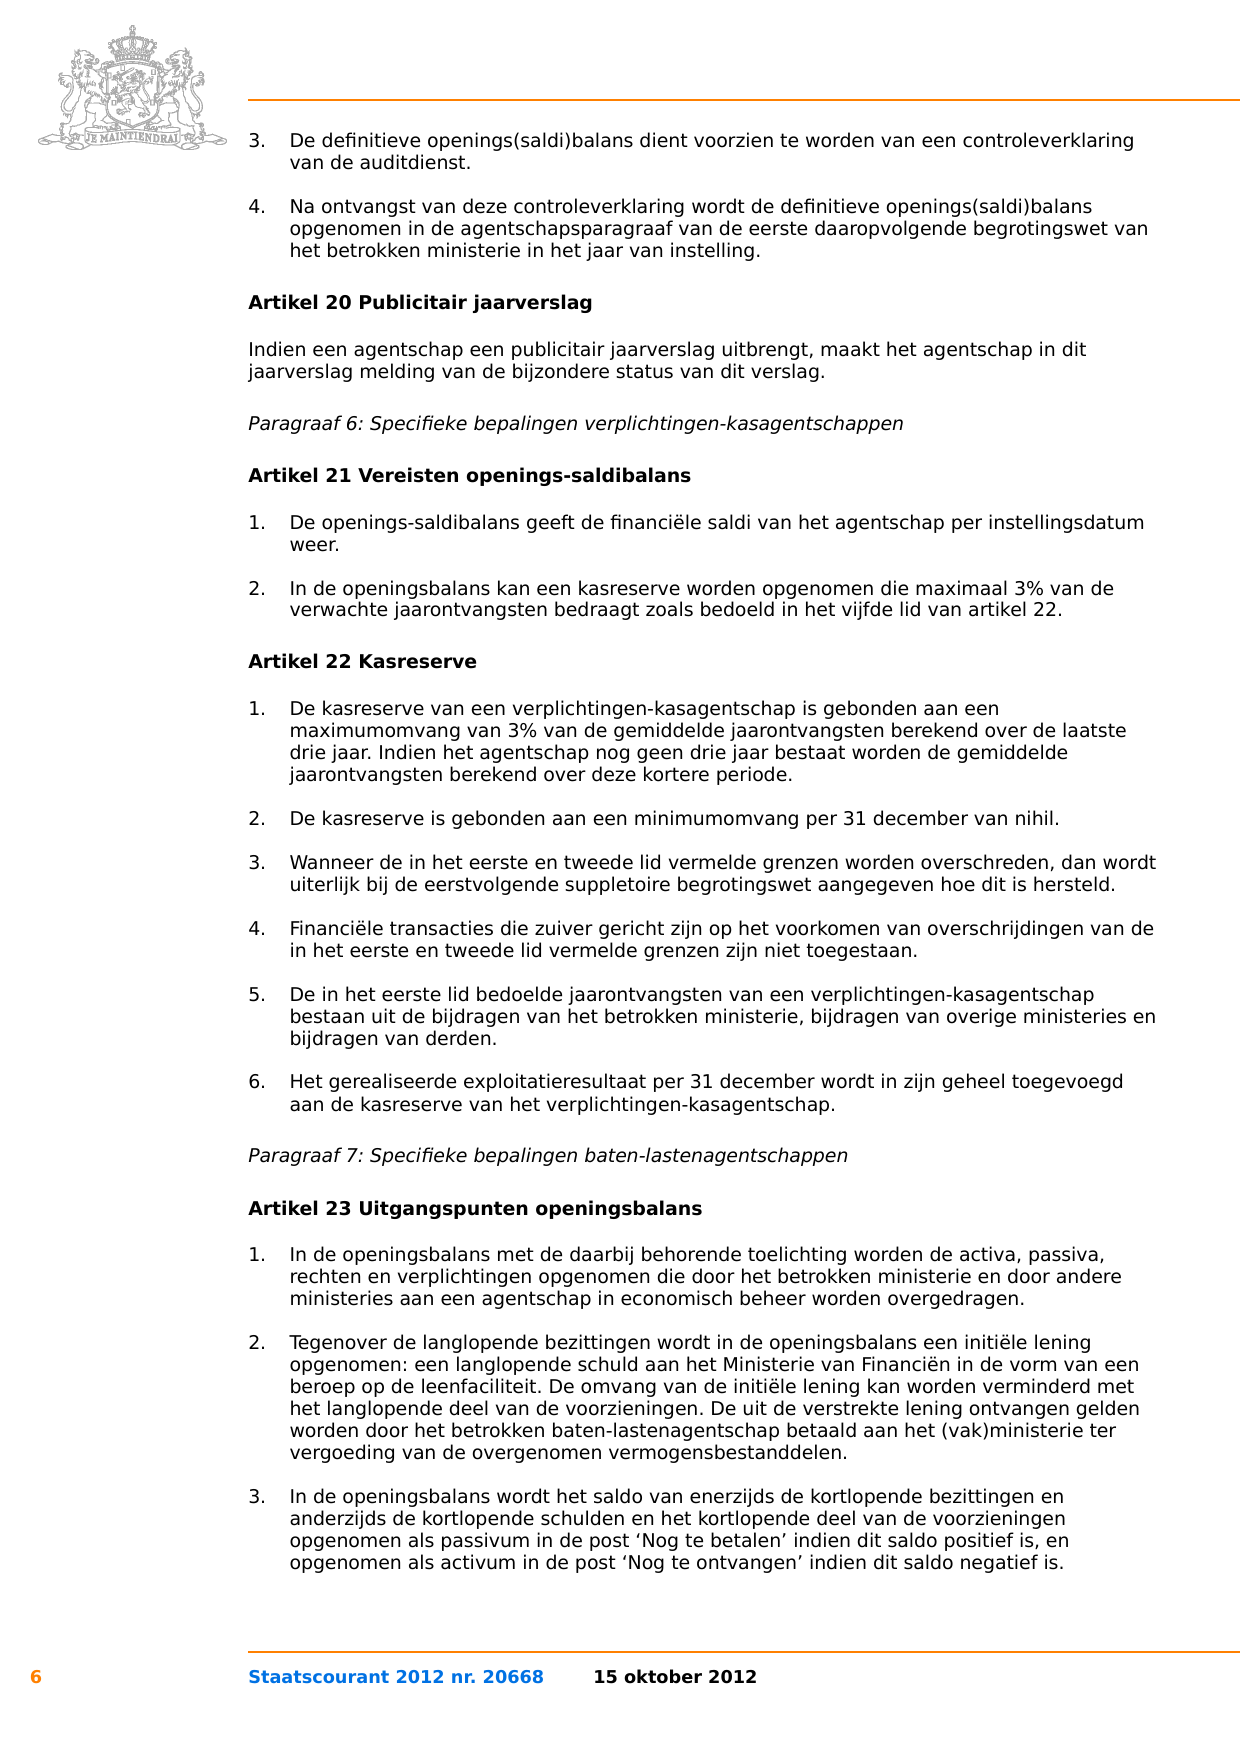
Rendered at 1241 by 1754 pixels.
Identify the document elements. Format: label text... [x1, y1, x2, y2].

text 3. De definitieve openings(saldi)balans dient voorzien te worden van een controleverklaring van de auditdienst. [248, 130, 1163, 174]
text 1. In de openingsbalans met de daarbij behorende toelichting worden de activa, passiva, rechten en verplichtingen opgenomen die door het betrokken ministerie en door andere ministeries aan een agentschap in economisch beheer worden overgedragen. [248, 1244, 1163, 1310]
text 3. In de openingsbalans wordt het saldo van enerzijds de kortlopende bezittingen en anderzijds de kortlopende schulden en het kortlopende deel van de voorzieningen opgenomen als passivum in de post ‘Nog te betalen’ indien dit saldo positief is, en opgenomen als activum in de post ‘Nog te ontvangen’ indien dit saldo negatief is. [248, 1486, 1163, 1574]
subtitle Artikel 20 Publicitair jaarverslag [248, 292, 1163, 314]
text 2. In de openingsbalans kan een kasreserve worden opgenomen die maximaal 3% van de verwachte jaarontvangsten bedraagt zoals bedoeld in het vijfde lid van artikel 22. [248, 577, 1163, 621]
subtitle Artikel 22 Kasreserve [248, 651, 1163, 673]
picture [38, 25, 227, 150]
text 2. Tegenover de langlopende bezittingen wordt in de openingsbalans een initiële lening opgenomen: een langlopende schuld aan het Ministerie van Financiën in de vorm van een beroep op de leenfaciliteit. De omvang van de initiële lening kan worden verminderd met het langlopende deel van de voorzieningen. De uit de verstrekte lening ontvangen gelden worden door het betrokken baten-lastenagentschap betaald aan het (vak)ministerie ter vergoeding van de overgenomen vermogensbestanddelen. [248, 1332, 1163, 1464]
subtitle Artikel 23 Uitgangspunten openingsbalans [248, 1197, 1163, 1219]
text 1. De kasreserve van een verplichtingen-kasagentschap is gebonden aan een maximumomvang van 3% van de gemiddelde jaarontvangsten berekend over de laatste drie jaar. Indien het agentschap nog geen drie jaar bestaat worden de gemiddelde jaarontvangsten berekend over deze kortere periode. [248, 698, 1163, 786]
text 1. De openings-saldibalans geeft de financiële saldi van het agentschap per instellingsdatum weer. [248, 512, 1163, 556]
subtitle Artikel 21 Vereisten openings-saldibalans [248, 464, 1163, 487]
text 4. Na ontvangst van deze controleverklaring wordt de definitieve openings(saldi)balans opgenomen in de agentschapsparagraaf van de eerste daaropvolgende begrotingswet van het betrokken ministerie in het jaar van instelling. [248, 196, 1163, 262]
text 5. De in het eerste lid bedoelde jaarontvangsten van een verplichtingen-kasagentschap bestaan uit de bijdragen van het betrokken ministerie, bijdragen van overige ministeries en bijdragen van derden. [248, 984, 1163, 1049]
text Indien een agentschap een publicitair jaarverslag uitbrengt, maakt het agentschap in dit jaarverslag melding van de bijzondere status van dit verslag. [248, 339, 1163, 383]
text 3. Wanneer de in het eerste en tweede lid vermelde grenzen worden overschreden, dan wordt uiterlijk bij de eerstvolgende suppletoire begrotingswet aangegeven hoe dit is hersteld. [248, 852, 1163, 896]
text 4. Financiële transacties die zuiver gericht zijn op het voorkomen van overschrijdingen van de in het eerste en tweede lid vermelde grenzen zijn niet toegestaan. [248, 918, 1163, 962]
text 6. Het gerealiseerde exploitatieresultaat per 31 december wordt in zijn geheel toegevoegd aan de kasreserve van het verplichtingen-kasagentschap. [248, 1071, 1163, 1115]
subtitle Paragraaf 7: Specifieke bepalingen baten-lastenagentschappen [248, 1145, 1163, 1167]
text 2. De kasreserve is gebonden aan een minimumomvang per 31 december van nihil. [248, 808, 1163, 830]
subtitle Paragraaf 6: Specifieke bepalingen verplichtingen-kasagentschappen [248, 413, 1163, 434]
